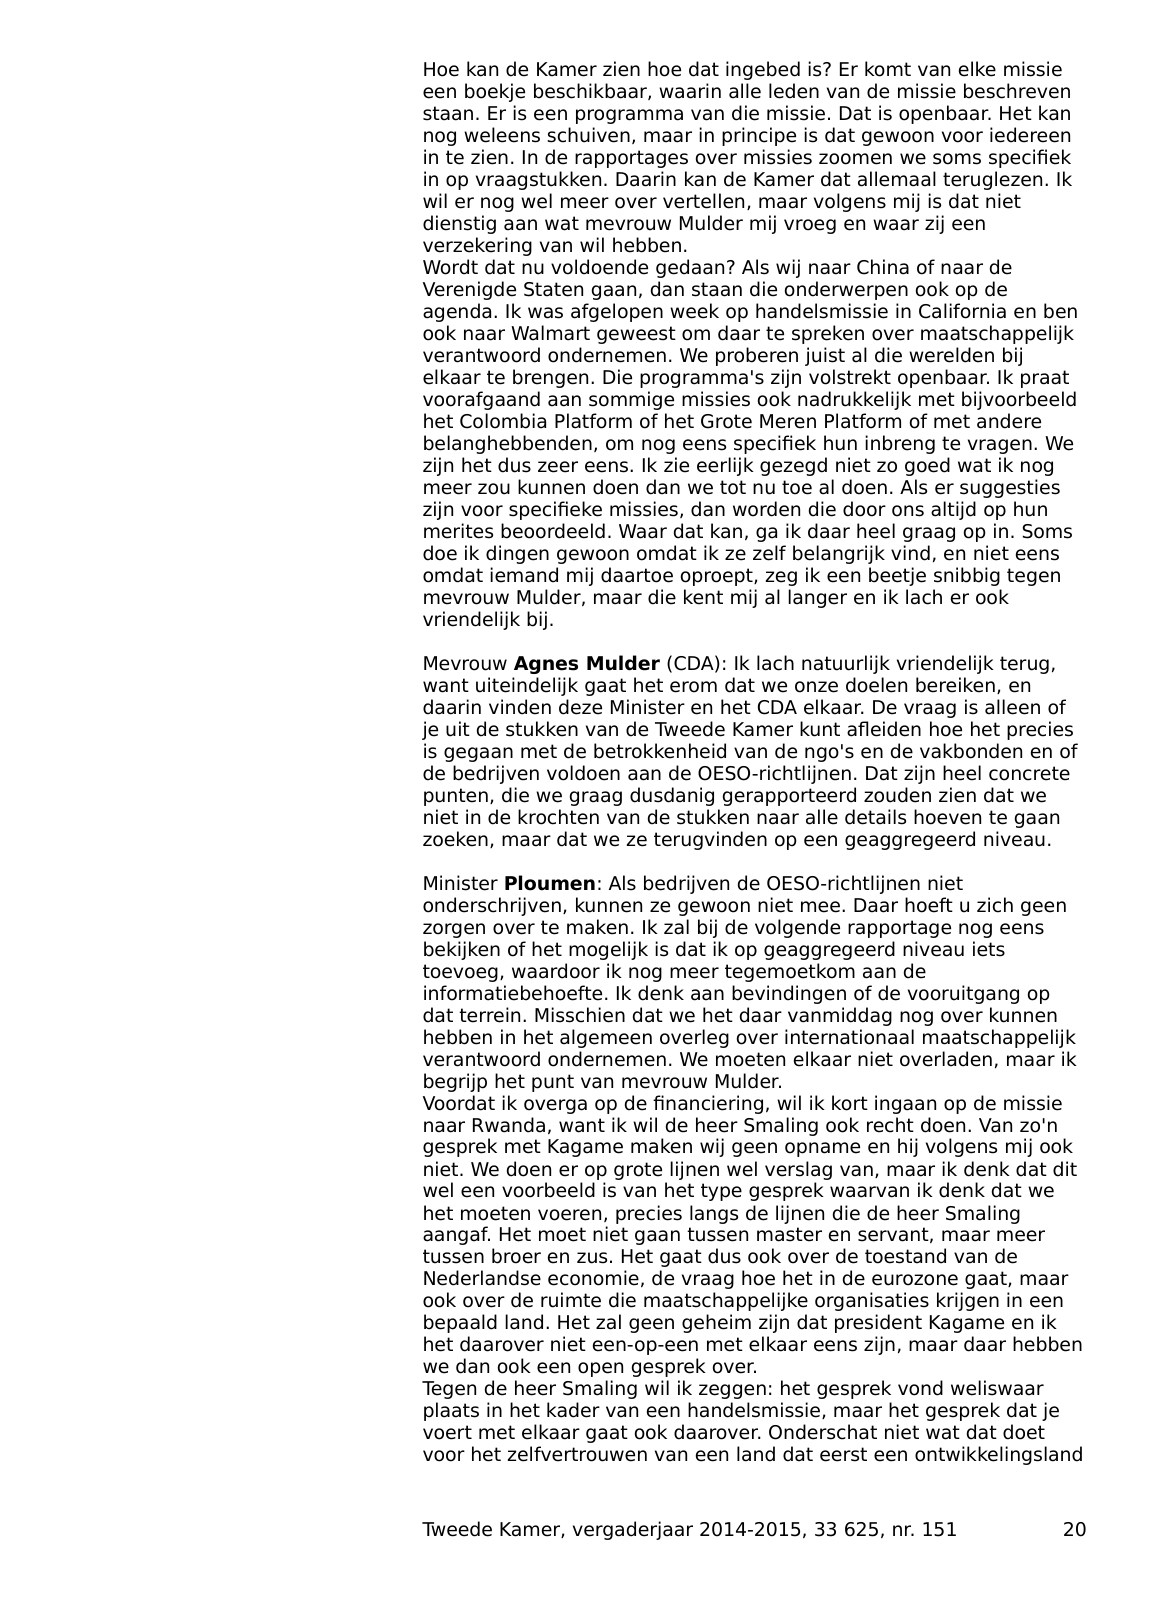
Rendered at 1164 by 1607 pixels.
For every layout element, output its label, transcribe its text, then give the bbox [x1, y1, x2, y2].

text Hoe kan de Kamer zien hoe dat ingebed is? Er komt van elke missie een boekje beschikbaar, waarin alle leden van de missie beschreven staan. Er is een programma van die missie. Dat is openbaar. Het kan nog weleens schuiven, maar in principe is dat gewoon voor iedereen in te zien. In de rapportages over missies zoomen we soms specifiek in op vraagstukken. Daarin kan de Kamer dat allemaal teruglezen. Ik wil er nog wel meer over vertellen, maar volgens mij is dat niet dienstig aan wat mevrouw Mulder mij vroeg en waar zij een verzekering van wil hebben. [422, 59, 1087, 257]
text Tegen de heer Smaling wil ik zeggen: het gesprek vond weliswaar plaats in het kader van een handelsmissie, maar het gesprek dat je voert met elkaar gaat ook daarover. Onderschat niet wat dat doet voor het zelfvertrouwen van een land dat eerst een ontwikkelingsland [422, 1378, 1087, 1466]
text Voordat ik overga op de financiering, wil ik kort ingaan op de missie naar Rwanda, want ik wil de heer Smaling ook recht doen. Van zo'n gesprek met Kagame maken wij geen opname en hij volgens mij ook niet. We doen er op grote lijnen wel verslag van, maar ik denk dat dit wel een voorbeeld is van het type gesprek waarvan ik denk dat we het moeten voeren, precies langs de lijnen die de heer Smaling aangaf. Het moet niet gaan tussen master en servant, maar meer tussen broer en zus. Het gaat dus ook over de toestand van de Nederlandse economie, de vraag hoe het in de eurozone gaat, maar ook over de ruimte die maatschappelijke organisaties krijgen in een bepaald land. Het zal geen geheim zijn dat president Kagame en ik het daarover niet een-op-een met elkaar eens zijn, maar daar hebben we dan ook een open gesprek over. [422, 1092, 1087, 1378]
text Wordt dat nu voldoende gedaan? Als wij naar China of naar de Verenigde Staten gaan, dan staan die onderwerpen ook op de agenda. Ik was afgelopen week op handelsmissie in California en ben ook naar Walmart geweest om daar te spreken over maatschappelijk verantwoord ondernemen. We proberen juist al die werelden bij elkaar te brengen. Die programma's zijn volstrekt openbaar. Ik praat voorafgaand aan sommige missies ook nadrukkelijk met bijvoorbeeld het Colombia Platform of het Grote Meren Platform of met andere belanghebbenden, om nog eens specifiek hun inbreng te vragen. We zijn het dus zeer eens. Ik zie eerlijk gezegd niet zo goed wat ik nog meer zou kunnen doen dan we tot nu toe al doen. Als er suggesties zijn voor specifieke missies, dan worden die door ons altijd op hun merites beoordeeld. Waar dat kan, ga ik daar heel graag op in. Soms doe ik dingen gewoon omdat ik ze zelf belangrijk vind, en niet eens omdat iemand mij daartoe oproept, zeg ik een beetje snibbig tegen mevrouw Mulder, maar die kent mij al langer en ik lach er ook vriendelijk bij. [422, 257, 1087, 631]
text Minister Ploumen: Als bedrijven de OESO-richtlijnen niet onderschrijven, kunnen ze gewoon niet mee. Daar hoeft u zich geen zorgen over te maken. Ik zal bij de volgende rapportage nog eens bekijken of het mogelijk is dat ik op geaggregeerd niveau iets toevoeg, waardoor ik nog meer tegemoetkom aan de informatiebehoefte. Ik denk aan bevindingen of de vooruitgang op dat terrein. Misschien dat we het daar vanmiddag nog over kunnen hebben in het algemeen overleg over internationaal maatschappelijk verantwoord ondernemen. We moeten elkaar niet overladen, maar ik begrijp het punt van mevrouw Mulder. [422, 873, 1087, 1092]
text Mevrouw Agnes Mulder (CDA): Ik lach natuurlijk vriendelijk terug, want uiteindelijk gaat het erom dat we onze doelen bereiken, en daarin vinden deze Minister en het CDA elkaar. De vraag is alleen of je uit de stukken van de Tweede Kamer kunt afleiden hoe het precies is gegaan met de betrokkenheid van de ngo's en de vakbonden en of de bedrijven voldoen aan de OESO-richtlijnen. Dat zijn heel concrete punten, die we graag dusdanig gerapporteerd zouden zien dat we niet in de krochten van de stukken naar alle details hoeven te gaan zoeken, maar dat we ze terugvinden op een geaggregeerd niveau. [422, 653, 1087, 851]
